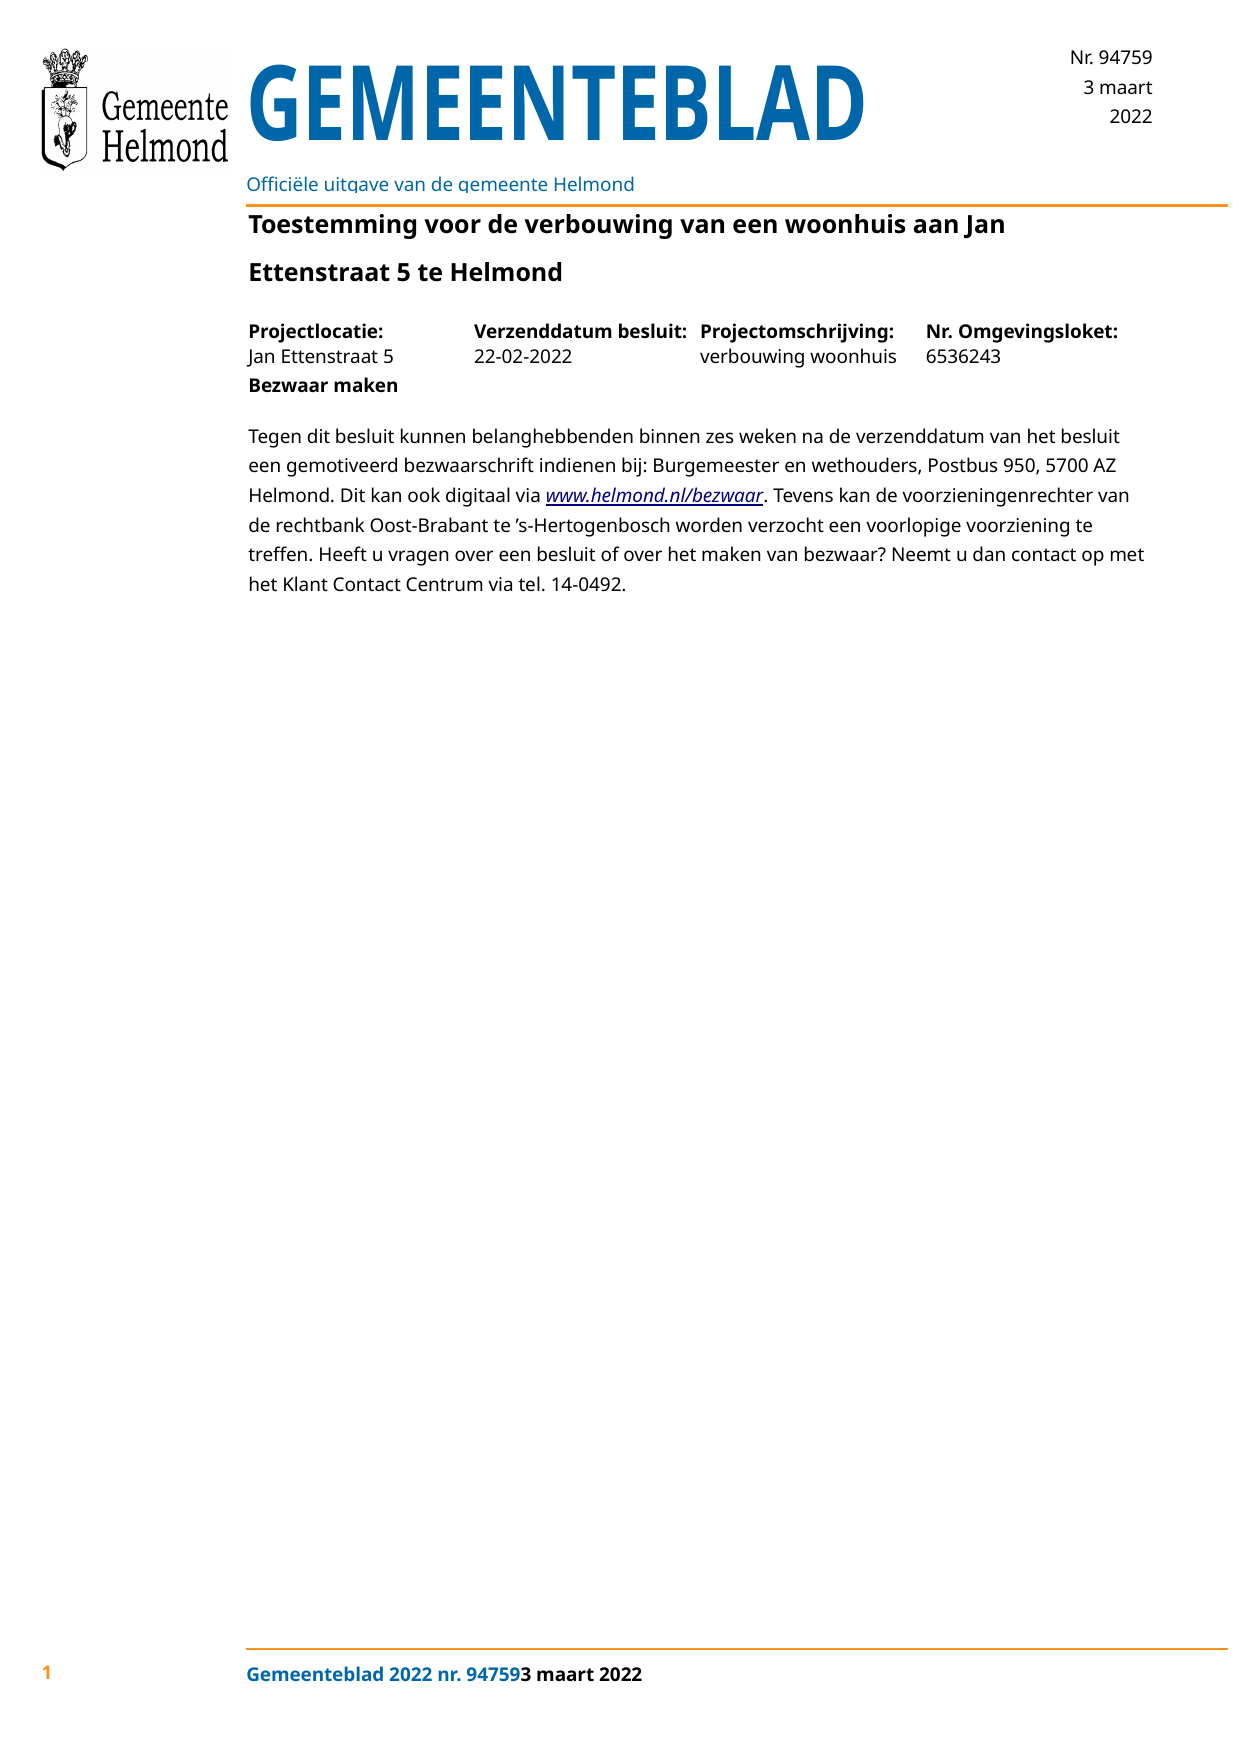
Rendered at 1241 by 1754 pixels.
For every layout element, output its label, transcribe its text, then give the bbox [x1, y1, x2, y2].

picture [41, 47, 231, 172]
text Toestemming voor de verbouwing van een woonhuis aan Jan Ettenstraat 5 te Helmond [248, 207, 1152, 288]
table_cell Jan Ettenstraat 5 [248, 344, 474, 369]
text Tegen dit besluit kunnen belanghebbenden binnen zes weken na de verzenddatum van het besluit een gemotiveerd bezwaarschrift indienen bij: Burgemeester en wethouders, Postbus 950, 5700 AZ Helmond. Dit kan ook digitaal via www.helmond.nl/bezwaar. Tevens kan de voorzieningenrechter van de rechtbank Oost-Brabant te ’s-Hertogenbosch worden verzocht een voorlopige voorziening te treffen. Heeft u vragen over een besluit of over het maken van bezwaar? Neemt u dan contact op met het Klant Contact Centrum via tel. 14-0492. [248, 423, 1152, 597]
table_header Projectlocatie: [248, 318, 474, 344]
table_cell 6536243 [926, 344, 1152, 369]
table_header Nr. Omgevingsloket: [926, 318, 1152, 344]
table_cell 22-02-2022 [474, 344, 700, 369]
table_header Projectomschrijving: [700, 318, 926, 344]
text Bezwaar maken [248, 373, 1152, 398]
table_header Verzenddatum besluit: [474, 318, 700, 344]
table_cell verbouwing woonhuis [700, 344, 926, 369]
